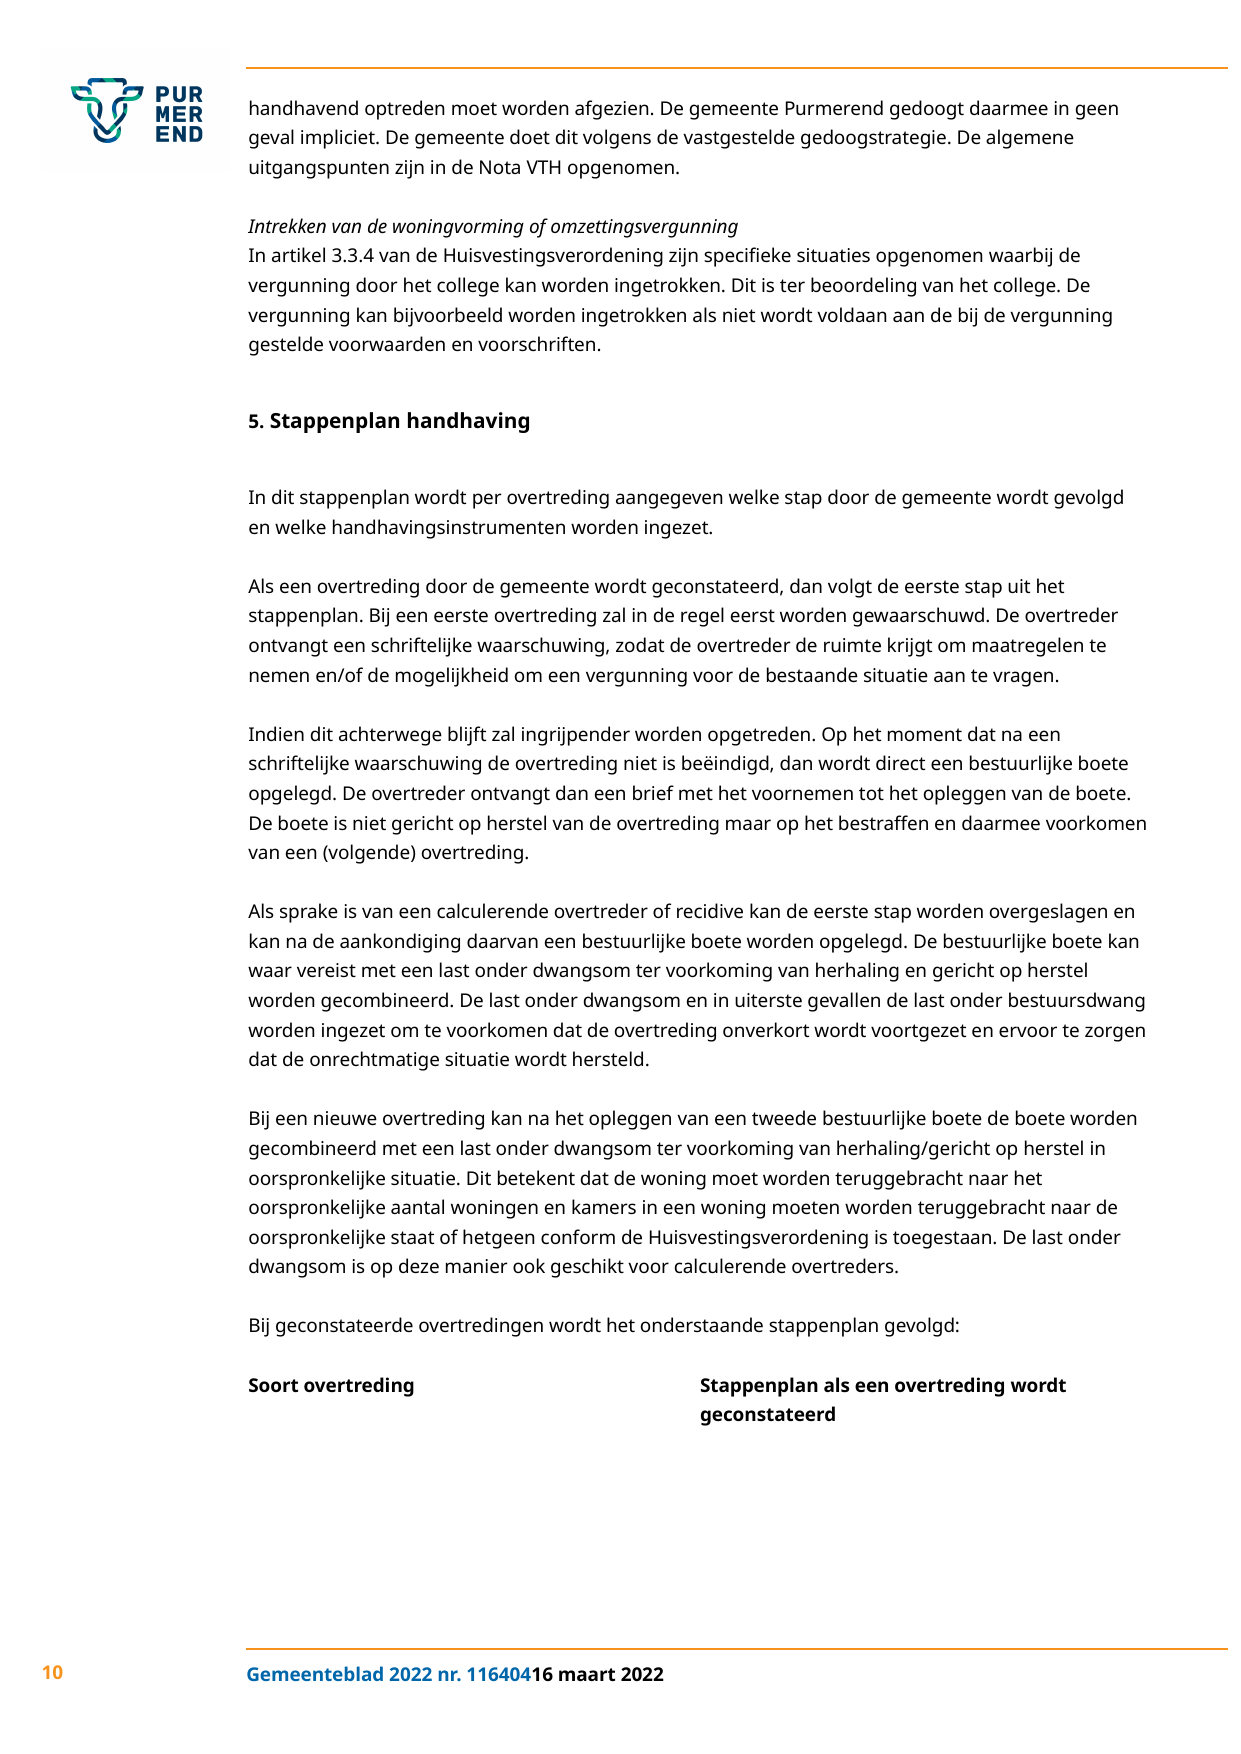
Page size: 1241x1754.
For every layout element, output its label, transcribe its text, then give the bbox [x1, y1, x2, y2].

text handhavend optreden moet worden afgezien. De gemeente Purmerend gedoogt daarmee in geen geval impliciet. De gemeente doet dit volgens de vastgestelde gedoogstrategie. De algemene uitgangspunten zijn in de Nota VTH opgenomen. [248, 95, 1152, 180]
text In artikel 3.3.4 van de Huisvestingsverordening zijn specifieke situaties opgenomen waarbij de vergunning door het college kan worden ingetrokken. Dit is ter beoordeling van het college. De vergunning kan bijvoorbeeld worden ingetrokken als niet wordt voldaan aan de bij de vergunning gestelde voorwaarden en voorschriften. [248, 243, 1152, 357]
text Indien dit achterwege blijft zal ingrijpender worden opgetreden. Op het moment dat na een schriftelijke waarschuwing de overtreding niet is beëindigd, dan wordt direct een bestuurlijke boete opgelegd. De overtreder ontvangt dan een brief met het voornemen tot het opleggen van de boete. De boete is niet gericht op herstel van de overtreding maar op het bestraffen en daarmee voorkomen van een (volgende) overtreding. [248, 721, 1152, 865]
text 5. Stappenplan handhaving [248, 407, 1152, 435]
text Intrekken van de woningvorming of omzettingsvergunning [248, 213, 1152, 239]
text Als sprake is van een calculerende overtreder of recidive kan de eerste stap worden overgeslagen en kan na de aankondiging daarvan een bestuurlijke boete worden opgelegd. De bestuurlijke boete kan waar vereist met een last onder dwangsom ter voorkoming van herhaling en gericht op herstel worden gecombineerd. De last onder dwangsom en in uiterste gevallen de last onder bestuursdwang worden ingezet om te voorkomen dat de overtreding onverkort wordt voortgezet en ervoor te zorgen dat de onrechtmatige situatie wordt hersteld. [248, 898, 1152, 1072]
table_header Soort overtreding [248, 1372, 700, 1427]
text Bij een nieuwe overtreding kan na het opleggen van een tweede bestuurlijke boete de boete worden gecombineerd met een last onder dwangsom ter voorkoming van herhaling/gericht op herstel in oorspronkelijke situatie. Dit betekent dat de woning moet worden teruggebracht naar het oorspronkelijke aantal woningen en kamers in een woning moeten worden teruggebracht naar de oorspronkelijke staat of hetgeen conform de Huisvestingsverordening is toegestaan. De last onder dwangsom is op deze manier ook geschikt voor calculerende overtreders. [248, 1106, 1152, 1279]
text Bij geconstateerde overtredingen wordt het onderstaande stappenplan gevolgd: [248, 1313, 1152, 1338]
text Als een overtreding door de gemeente wordt geconstateerd, dan volgt de eerste stap uit het stappenplan. Bij een eerste overtreding zal in de regel eerst worden gewaarschuwd. De overtreder ontvangt een schriftelijke waarschuwing, zodat de overtreder de ruimte krijgt om maatregelen te nemen en/of de mogelijkheid om een vergunning voor de bestaande situatie aan te vragen. [248, 573, 1152, 688]
picture [41, 47, 231, 172]
table_header Stappenplan als een overtreding wordt geconstateerd [700, 1372, 1152, 1427]
text In dit stappenplan wordt per overtreding aangegeven welke stap door de gemeente wordt gevolgd en welke handhavingsinstrumenten worden ingezet. [248, 484, 1152, 540]
